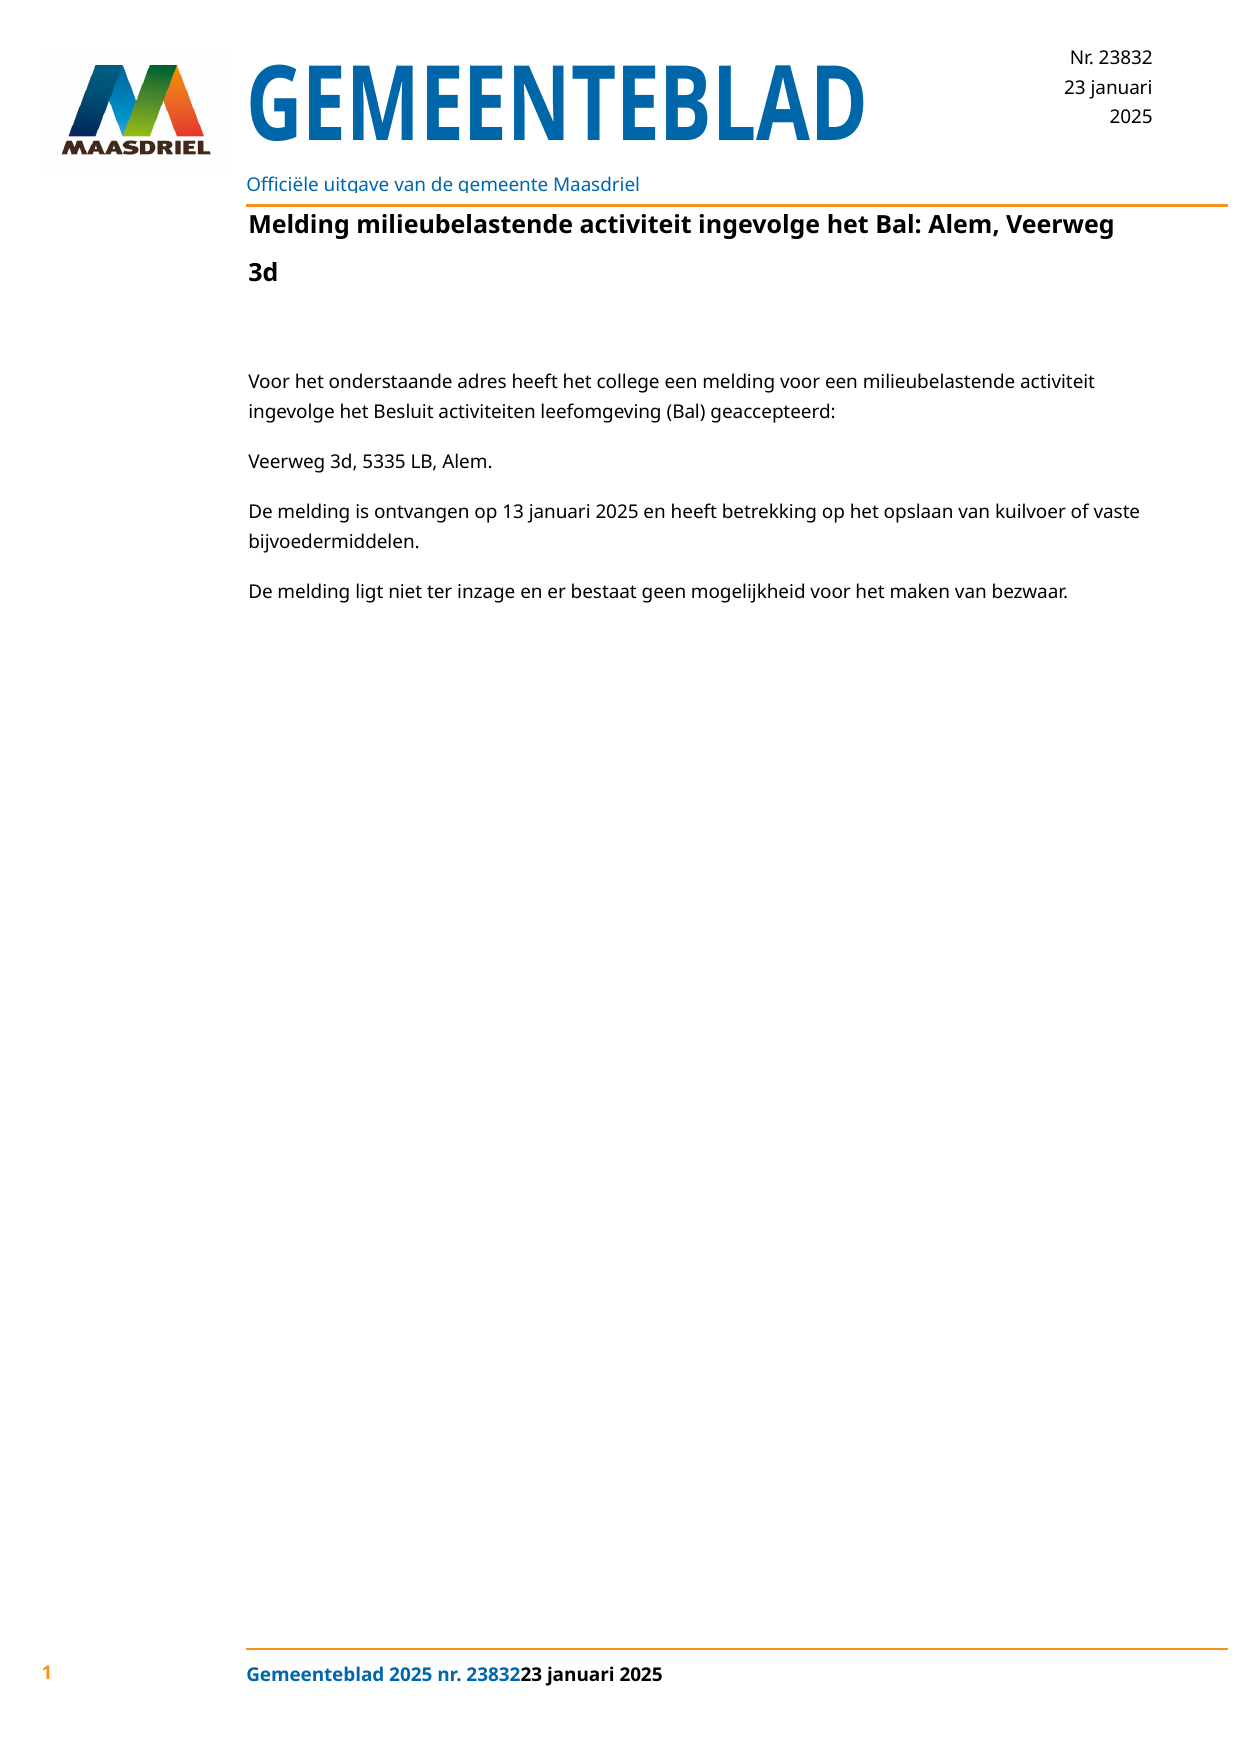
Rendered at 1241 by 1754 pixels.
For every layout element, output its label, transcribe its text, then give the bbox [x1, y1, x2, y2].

text Melding milieubelastende activiteit ingevolge het Bal: Alem, Veerweg 3d [248, 207, 1152, 288]
picture [41, 47, 231, 172]
text Veerweg 3d, 5335 LB, Alem. [248, 448, 1152, 474]
text De melding ligt niet ter inzage en er bestaat geen mogelijkheid voor het maken van bezwaar. [248, 579, 1152, 604]
text Voor het onderstaande adres heeft het college een melding voor een milieubelastende activiteit ingevolge het Besluit activiteiten leefomgeving (Bal) geaccepteerd: [248, 368, 1152, 424]
text De melding is ontvangen op 13 januari 2025 en heeft betrekking op het opslaan van kuilvoer of vaste bijvoedermiddelen. [248, 499, 1152, 554]
